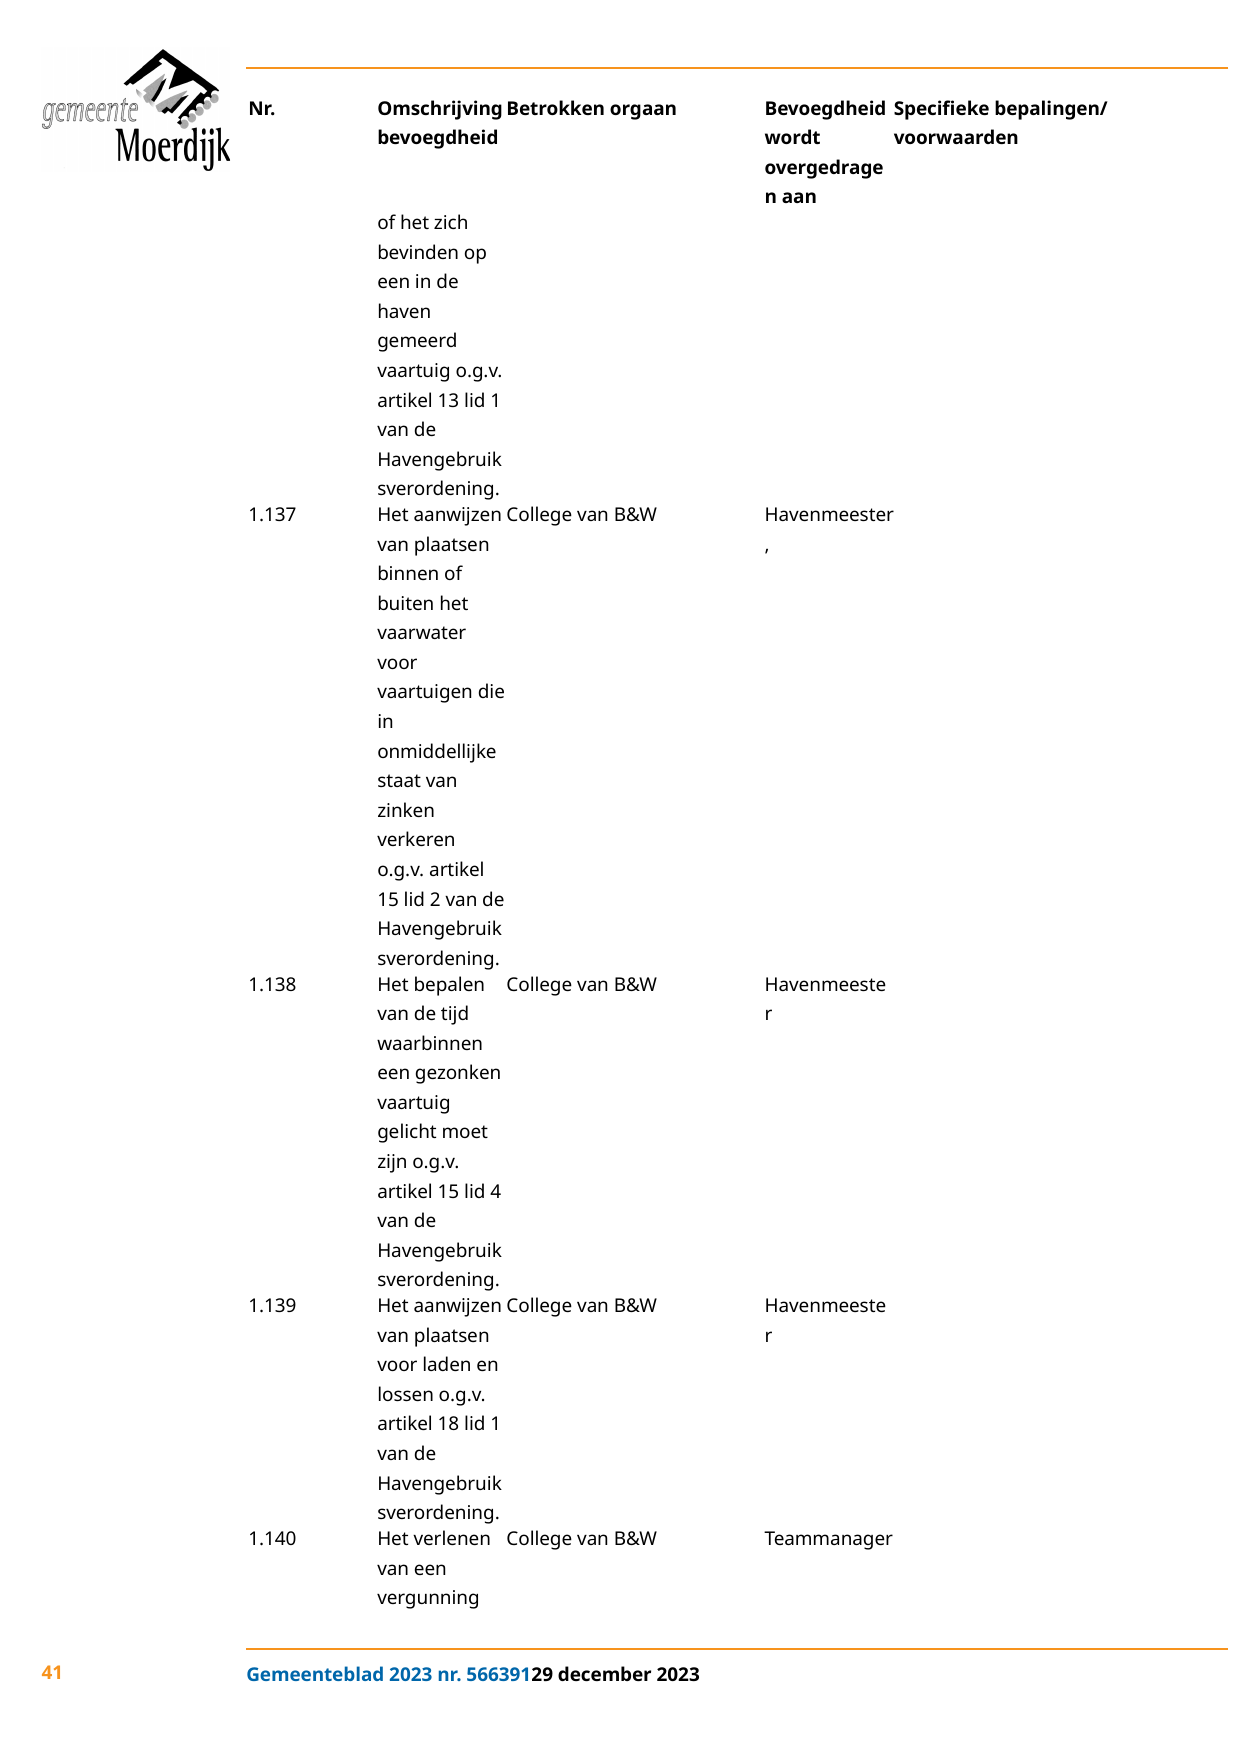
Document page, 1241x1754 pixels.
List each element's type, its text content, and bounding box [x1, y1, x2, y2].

table_cell College van B&W [506, 971, 764, 1292]
table_cell [894, 209, 1152, 501]
table_cell [764, 209, 893, 501]
table_cell Teammanager [764, 1525, 893, 1610]
table_cell Het aanwijzen van plaatsen binnen of buiten het vaarwater voor vaartuigen die in onmiddellijke staat van zinken verkeren o.g.v. artikel 15 lid 2 van de Havengebruiksverordening. [377, 501, 506, 971]
table_cell 1.137 [248, 501, 377, 971]
table_header Specifieke bepalingen/ voorwaarden [894, 95, 1152, 209]
table_cell [894, 971, 1152, 1292]
table_cell [894, 501, 1152, 971]
table_cell of het zich bevinden op een in de haven gemeerd vaartuig o.g.v. artikel 13 lid 1 van de Havengebruiksverordening. [377, 209, 506, 501]
table_cell Het aanwijzen van plaatsen voor laden en lossen o.g.v. artikel 18 lid 1 van de Havengebruiksverordening. [377, 1292, 506, 1525]
table_cell [248, 209, 377, 501]
table_cell 1.140 [248, 1525, 377, 1610]
table_cell College van B&W [506, 1525, 764, 1610]
table_cell Havenmeester [764, 971, 893, 1292]
table_header Nr. [248, 95, 377, 209]
table_cell [894, 1292, 1152, 1525]
table_cell Het bepalen van de tijd waarbinnen een gezonken vaartuig gelicht moet zijn o.g.v. artikel 15 lid 4 van de Havengebruiksverordening. [377, 971, 506, 1292]
table_cell [506, 209, 764, 501]
table_cell Havenmeester, [764, 501, 893, 971]
table_header Omschrijving bevoegdheid [377, 95, 506, 209]
picture [41, 47, 231, 172]
table_cell [894, 1525, 1152, 1610]
table_cell 1.139 [248, 1292, 377, 1525]
table_cell Havenmeester [764, 1292, 893, 1525]
table_cell College van B&W [506, 1292, 764, 1525]
table_header Bevoegdheid wordt overgedragen aan [764, 95, 893, 209]
table_cell 1.138 [248, 971, 377, 1292]
table_header Betrokken orgaan [506, 95, 764, 209]
table_cell College van B&W [506, 501, 764, 971]
table_cell Het verlenen van een vergunning [377, 1525, 506, 1610]
